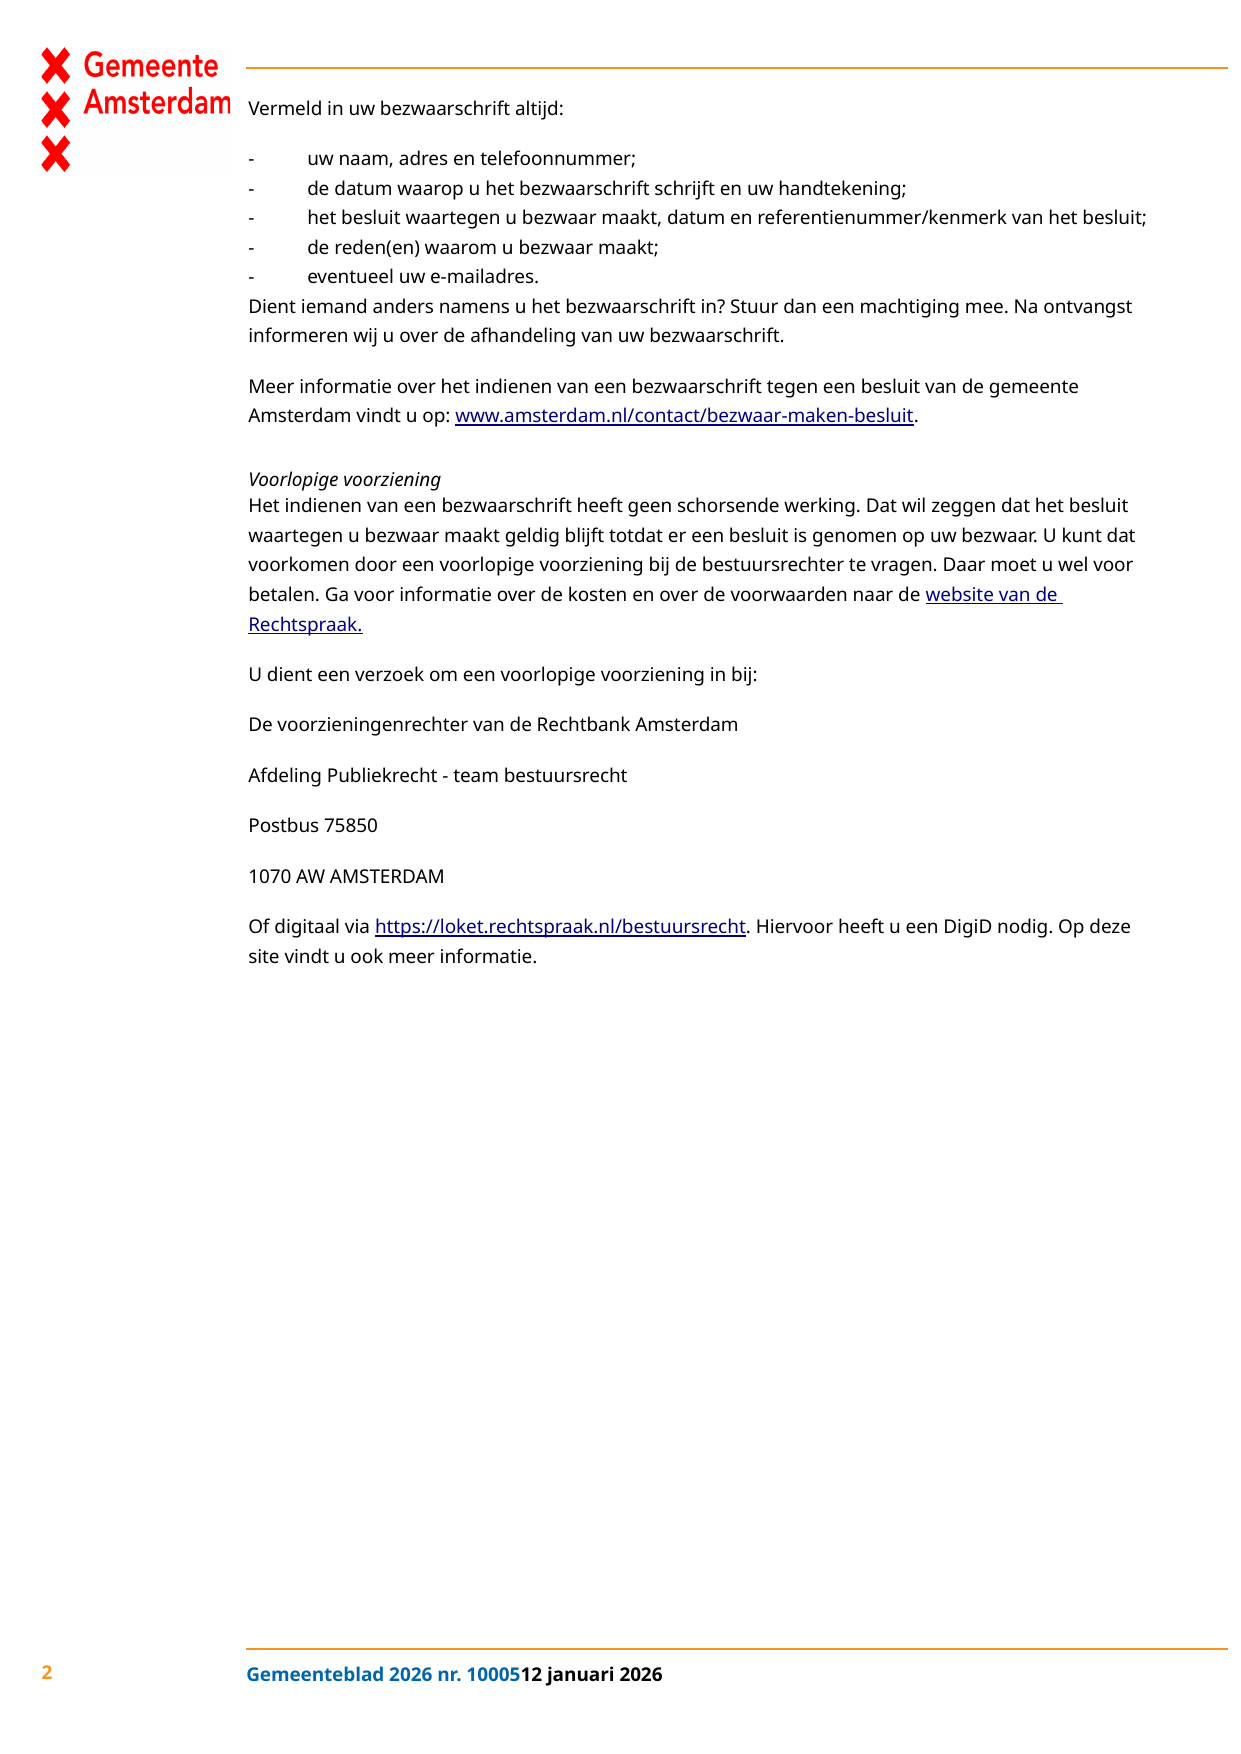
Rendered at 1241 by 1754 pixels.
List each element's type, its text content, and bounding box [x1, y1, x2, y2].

text De voorzieningenrechter van de Rechtbank Amsterdam [248, 712, 1152, 737]
list het besluit waartegen u bezwaar maakt, datum en referentienummer/kenmerk van het besluit; [248, 204, 1152, 230]
text Postbus 75850 [248, 812, 1152, 838]
list eventueel uw e-mailadres. [248, 263, 1152, 289]
list de reden(en) waarom u bezwaar maakt; [248, 234, 1152, 260]
text Of digitaal via https://loket.rechtspraak.nl/bestuursrecht. Hiervoor heeft u een DigiD nodig. Op deze site vindt u ook meer informatie. [248, 913, 1152, 968]
text Dient iemand anders namens u het bezwaarschrift in? Stuur dan een machtiging mee. Na ontvangst informeren wij u over de afhandeling van uw bezwaarschrift. [248, 293, 1152, 348]
text U dient een verzoek om een voorlopige voorziening in bij: [248, 661, 1152, 687]
list de datum waarop u het bezwaarschrift schrijft en uw handtekening; [248, 175, 1152, 201]
list uw naam, adres en telefoonnummer; [248, 145, 1152, 171]
picture [41, 47, 231, 172]
text 1070 AW AMSTERDAM [248, 863, 1152, 888]
text Het indienen van een bezwaarschrift heeft geen schorsende werking. Dat wil zeggen dat het besluit waartegen u bezwaar maakt geldig blijft totdat er een besluit is genomen op uw bezwaar. U kunt dat voorkomen door een voorlopige voorziening bij de bestuursrechter te vragen. Daar moet u wel voor betalen. Ga voor informatie over de kosten en over de voorwaarden naar de website van de Rechtspraak. [248, 492, 1152, 636]
text Voorlopige voorziening [248, 467, 1152, 492]
text Vermeld in uw bezwaarschrift altijd: [248, 95, 1152, 121]
text Meer informatie over het indienen van een bezwaarschrift tegen een besluit van de gemeente Amsterdam vindt u op: www.amsterdam.nl/contact/bezwaar-maken-besluit. [248, 373, 1152, 428]
text Afdeling Publiekrecht - team bestuursrecht [248, 762, 1152, 788]
